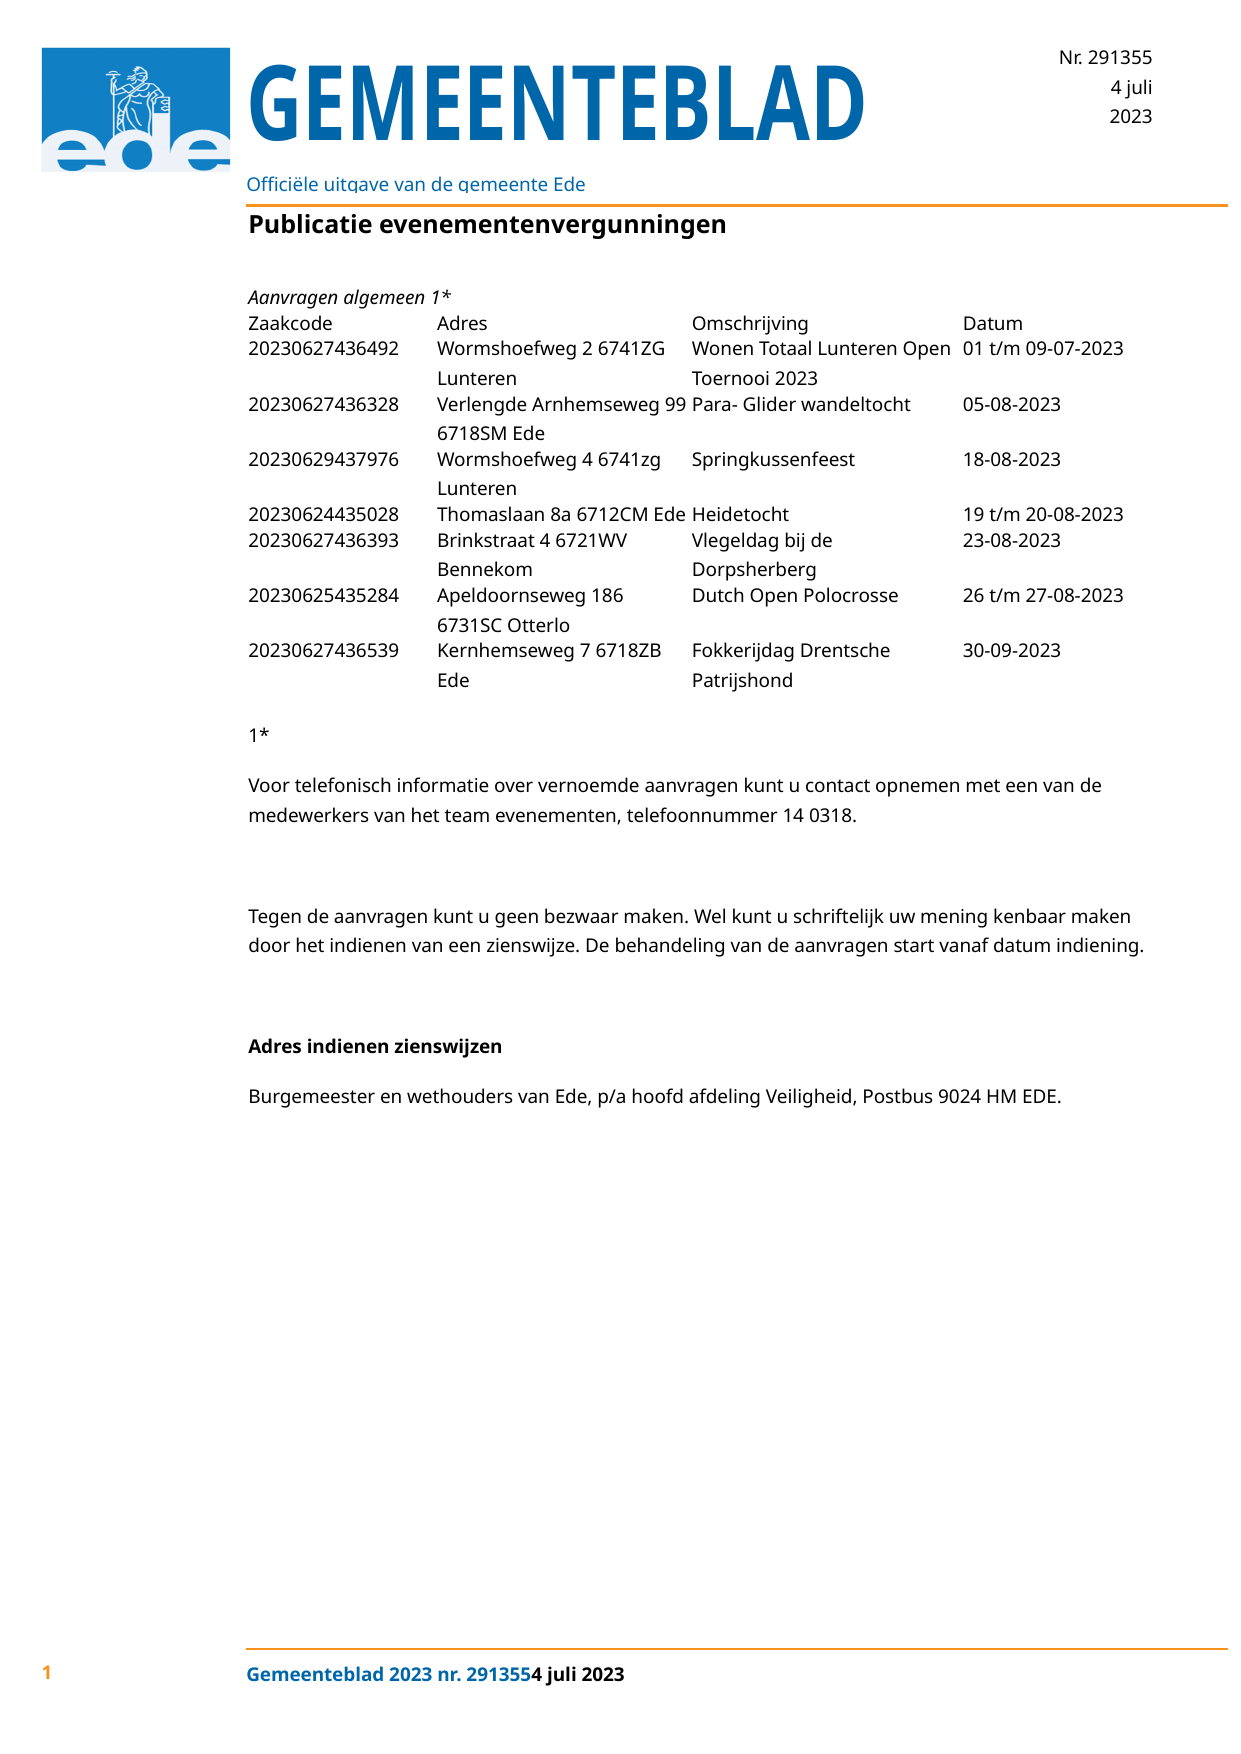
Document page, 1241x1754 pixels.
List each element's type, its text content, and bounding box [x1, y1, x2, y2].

text Voor telefonisch informatie over vernoemde aanvragen kunt u contact opnemen met een van de medewerkers van het team evenementen, telefoonnummer 14 0318. [248, 772, 1152, 828]
table_cell 30-09-2023 [963, 638, 1152, 693]
table_cell Kernhemseweg 7 6718ZB Ede [437, 638, 692, 693]
table_cell Brinkstraat 4 6721WV Bennekom [437, 527, 692, 582]
table_cell Heidetocht [692, 501, 963, 527]
table_cell [437, 693, 692, 719]
text 1* [248, 722, 1152, 748]
text Aanvragen algemeen 1* [248, 284, 1152, 309]
table_cell [692, 693, 963, 719]
table_cell 20230629437976 [248, 446, 437, 501]
table_cell 20230627436328 [248, 391, 437, 446]
text Adres indienen zienswijzen [248, 1033, 1152, 1059]
text Burgemeester en wethouders van Ede, p/a hoofd afdeling Veiligheid, Postbus 9024 HM EDE. [248, 1084, 1152, 1109]
table_cell Apeldoornseweg 186 6731SC Otterlo [437, 583, 692, 638]
table_header Adres [437, 310, 692, 335]
table_cell 01 t/m 09-07-2023 [963, 335, 1152, 391]
table_cell 20230627436492 [248, 335, 437, 391]
table_cell Springkussenfeest [692, 446, 963, 501]
table_cell Wormshoefweg 2 6741ZG Lunteren [437, 335, 692, 391]
table_cell 05-08-2023 [963, 391, 1152, 446]
table_cell Thomaslaan 8a 6712CM Ede [437, 501, 692, 527]
table_cell Para- Glider wandeltocht [692, 391, 963, 446]
table_cell 18-08-2023 [963, 446, 1152, 501]
table_cell 26 t/m 27-08-2023 [963, 583, 1152, 638]
table_cell 20230627436539 [248, 638, 437, 693]
table_cell Fokkerijdag Drentsche Patrijshond [692, 638, 963, 693]
table_cell 23-08-2023 [963, 527, 1152, 582]
text Publicatie evenementenvergunningen [248, 207, 1152, 241]
table_cell 20230627436393 [248, 527, 437, 582]
picture [41, 47, 231, 172]
table_cell Dutch Open Polocrosse [692, 583, 963, 638]
text Tegen de aanvragen kunt u geen bezwaar maken. Wel kunt u schriftelijk uw mening kenbaar maken door het indienen van een zienswijze. De behandeling van de aanvragen start vanaf datum indiening. [248, 903, 1152, 958]
table_cell Verlengde Arnhemseweg 99 6718SM Ede [437, 391, 692, 446]
table_header Zaakcode [248, 310, 437, 335]
table_header Datum [963, 310, 1152, 335]
table_cell Wormshoefweg 4 6741zg Lunteren [437, 446, 692, 501]
table_cell [963, 693, 1152, 719]
table_cell Vlegeldag bij de Dorpsherberg [692, 527, 963, 582]
table_cell 19 t/m 20-08-2023 [963, 501, 1152, 527]
table_cell [248, 693, 437, 719]
table_cell Wonen Totaal Lunteren Open Toernooi 2023 [692, 335, 963, 391]
table_cell 20230624435028 [248, 501, 437, 527]
table_header Omschrijving [692, 310, 963, 335]
table_cell 20230625435284 [248, 583, 437, 638]
